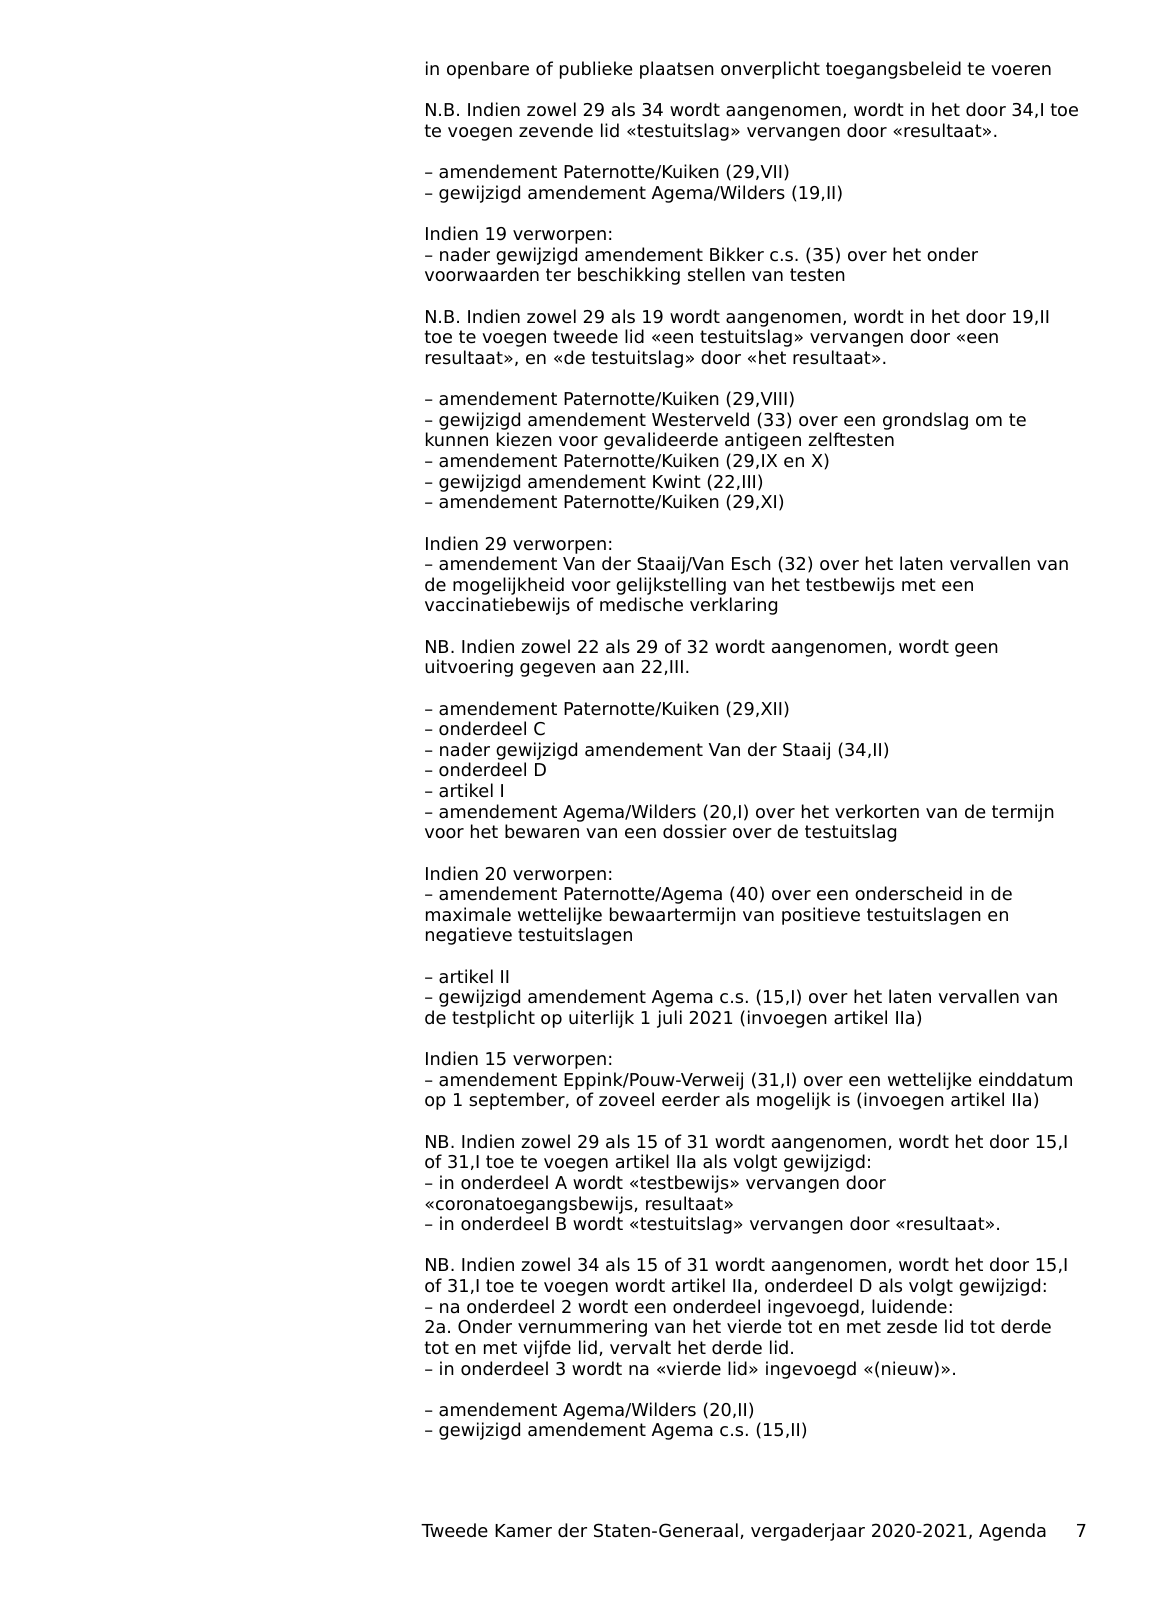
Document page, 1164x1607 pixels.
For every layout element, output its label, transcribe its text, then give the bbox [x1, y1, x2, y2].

table_cell [77, 1400, 401, 1420]
table_cell – amendement Paternotte/Kuiken (29,IX en X) [418, 451, 1087, 472]
table_cell [418, 1029, 1087, 1049]
table_cell [77, 1029, 401, 1049]
table_cell [77, 1049, 401, 1070]
table_cell [77, 286, 401, 307]
table_cell Indien 29 verworpen: [418, 534, 1087, 554]
table_cell [401, 719, 418, 740]
table_cell [77, 884, 401, 946]
table_cell – nader gewijzigd amendement Van der Staaij (34,II) [418, 740, 1087, 760]
table_cell Indien 20 verworpen: [418, 864, 1087, 884]
table_cell [77, 1173, 401, 1214]
table_cell [401, 1214, 418, 1235]
table_cell [401, 1441, 418, 1462]
table_cell [77, 864, 401, 884]
table_cell – amendement Agema/Wilders (20,I) over het verkorten van de termijn voor het bewaren van een dossier over de testuitslag [418, 802, 1087, 843]
table_cell – in onderdeel 3 wordt na «vierde lid» ingevoegd «(nieuw)». [418, 1359, 1087, 1379]
table_cell – gewijzigd amendement Agema c.s. (15,II) [418, 1420, 1087, 1441]
table_cell [77, 1297, 401, 1317]
table_cell [418, 142, 1087, 162]
table_cell – gewijzigd amendement Kwint (22,III) [418, 472, 1087, 492]
table_cell [77, 616, 401, 637]
table_cell [401, 1379, 418, 1400]
table_cell [77, 843, 401, 863]
table_cell [401, 843, 418, 863]
table_cell [77, 946, 401, 967]
table_cell [77, 699, 401, 719]
table_cell – amendement Paternotte/Kuiken (29,XI) [418, 492, 1087, 513]
table_cell [401, 1297, 418, 1317]
table_cell N.B. Indien zowel 29 als 19 wordt aangenomen, wordt in het door 19,II toe te voegen tweede lid «een testuitslag» vervangen door «een resultaat», en «de testuitslag» door «het resultaat». [418, 307, 1087, 368]
table_cell [401, 1400, 418, 1420]
table_cell Indien 19 verworpen: [418, 224, 1087, 245]
table_cell [401, 286, 418, 307]
table_cell [77, 554, 401, 616]
table_cell [401, 1132, 418, 1173]
table_cell [77, 967, 401, 987]
table_cell [77, 80, 401, 100]
table_cell [418, 204, 1087, 224]
table_cell [401, 1359, 418, 1379]
table_cell Indien 15 verworpen: [418, 1049, 1087, 1070]
table_cell [401, 1173, 418, 1214]
table_cell [401, 245, 418, 286]
table_cell [401, 616, 418, 637]
table_cell – in onderdeel A wordt «testbewijs» vervangen door «coronatoegangsbewijs, resultaat» [418, 1173, 1087, 1214]
table_cell [77, 1111, 401, 1132]
table_cell [77, 1132, 401, 1173]
table_cell [77, 1070, 401, 1111]
table_cell [77, 451, 401, 472]
table_cell [77, 513, 401, 533]
table_cell [401, 472, 418, 492]
table_cell [401, 1070, 418, 1111]
table_cell [401, 1111, 418, 1132]
table_cell [418, 616, 1087, 637]
table_cell NB. Indien zowel 29 als 15 of 31 wordt aangenomen, wordt het door 15,I of 31,I toe te voegen artikel IIa als volgt gewijzigd: [418, 1132, 1087, 1173]
table_cell [401, 80, 418, 100]
table_cell [77, 719, 401, 740]
table_cell [401, 802, 418, 843]
table_cell [418, 1111, 1087, 1132]
table_cell [401, 1029, 418, 1049]
table_cell [418, 1379, 1087, 1400]
table_cell [77, 781, 401, 802]
table_cell [418, 946, 1087, 967]
table_cell [401, 224, 418, 245]
table_cell [77, 740, 401, 760]
table_cell [77, 389, 401, 410]
table_cell – artikel I [418, 781, 1087, 802]
table_cell [77, 1255, 401, 1297]
table_cell [418, 1235, 1087, 1255]
table_cell – amendement Eppink/Pouw-Verweij (31,I) over een wettelijke einddatum op 1 september, of zoveel eerder als mogelijk is (invoegen artikel IIa) [418, 1070, 1087, 1111]
table_cell [401, 204, 418, 224]
table_cell [418, 286, 1087, 307]
table_cell [401, 1420, 418, 1441]
table_cell [401, 740, 418, 760]
table_cell – amendement Paternotte/Agema (40) over een onderscheid in de maximale wettelijke bewaartermijn van positieve testuitslagen en negatieve testuitslagen [418, 884, 1087, 946]
table_cell [418, 843, 1087, 863]
table_cell [77, 1420, 401, 1441]
table_cell [401, 637, 418, 678]
table_cell [77, 183, 401, 203]
table_cell [401, 492, 418, 513]
table_cell [401, 513, 418, 533]
table_cell – na onderdeel 2 wordt een onderdeel ingevoegd, luidende: [418, 1297, 1087, 1317]
table_cell [77, 1317, 401, 1358]
table_cell – amendement Paternotte/Kuiken (29,VIII) [418, 389, 1087, 410]
table_cell [77, 678, 401, 698]
table_cell [77, 1235, 401, 1255]
table_cell [77, 1379, 401, 1400]
table_cell [418, 513, 1087, 533]
table_cell [401, 369, 418, 389]
table_cell [401, 884, 418, 946]
table_cell [77, 369, 401, 389]
table_cell – onderdeel C [418, 719, 1087, 740]
table_cell [77, 1214, 401, 1235]
table_cell NB. Indien zowel 34 als 15 of 31 wordt aangenomen, wordt het door 15,I of 31,I toe te voegen wordt artikel IIa, onderdeel D als volgt gewijzigd: [418, 1255, 1087, 1297]
table_cell [401, 142, 418, 162]
table_cell – onderdeel D [418, 760, 1087, 781]
table_cell [401, 410, 418, 451]
table_cell [401, 1255, 418, 1297]
table_cell – artikel II [418, 967, 1087, 987]
table_cell – amendement Paternotte/Kuiken (29,VII) [418, 162, 1087, 183]
table_cell – amendement Paternotte/Kuiken (29,XII) [418, 699, 1087, 719]
table_cell [401, 967, 418, 987]
table_cell NB. Indien zowel 22 als 29 of 32 wordt aangenomen, wordt geen uitvoering gegeven aan 22,III. [418, 637, 1087, 678]
table_cell [77, 142, 401, 162]
table_cell – gewijzigd amendement Westerveld (33) over een grondslag om te kunnen kiezen voor gevalideerde antigeen zelftesten [418, 410, 1087, 451]
table_cell [418, 1441, 1087, 1462]
table_cell [401, 100, 418, 142]
table_cell [77, 224, 401, 245]
table_cell [77, 534, 401, 554]
table_cell – gewijzigd amendement Agema/Wilders (19,II) [418, 183, 1087, 203]
table_cell [401, 699, 418, 719]
table_cell [77, 492, 401, 513]
table_cell [77, 802, 401, 843]
table_cell [77, 204, 401, 224]
table_cell [401, 59, 418, 80]
table_cell [418, 369, 1087, 389]
table_cell [77, 637, 401, 678]
table_cell [401, 760, 418, 781]
table_cell [77, 1359, 401, 1379]
table_cell [77, 1441, 401, 1462]
table_cell [401, 389, 418, 410]
table_cell [401, 162, 418, 183]
table_cell [77, 245, 401, 286]
table_cell [401, 183, 418, 203]
table_cell – amendement Agema/Wilders (20,II) [418, 1400, 1087, 1420]
table_cell [401, 451, 418, 472]
table_cell in openbare of publieke plaatsen onverplicht toegangsbeleid te voeren [418, 59, 1087, 80]
table_cell [401, 534, 418, 554]
table_cell – nader gewijzigd amendement Bikker c.s. (35) over het onder voorwaarden ter beschikking stellen van testen [418, 245, 1087, 286]
table_cell [401, 1317, 418, 1358]
table_cell [401, 946, 418, 967]
table_cell – gewijzigd amendement Agema c.s. (15,I) over het laten vervallen van de testplicht op uiterlijk 1 juli 2021 (invoegen artikel IIa) [418, 987, 1087, 1028]
table_cell [418, 80, 1087, 100]
table_cell [77, 307, 401, 368]
table_cell [77, 59, 401, 80]
table_cell [401, 987, 418, 1028]
table_cell [401, 864, 418, 884]
table_cell [77, 760, 401, 781]
table_cell [401, 1235, 418, 1255]
table_cell [401, 1049, 418, 1070]
table_cell – amendement Van der Staaij/Van Esch (32) over het laten vervallen van de mogelijkheid voor gelijkstelling van het testbewijs met een vaccinatiebewijs of medische verklaring [418, 554, 1087, 616]
table_cell [77, 410, 401, 451]
table_cell 2a. Onder vernummering van het vierde tot en met zesde lid tot derde tot en met vijfde lid, vervalt het derde lid. [418, 1317, 1087, 1358]
table_cell – in onderdeel B wordt «testuitslag» vervangen door «resultaat». [418, 1214, 1087, 1235]
table_cell [77, 472, 401, 492]
table_cell [401, 781, 418, 802]
table_cell [401, 307, 418, 368]
table_cell [77, 987, 401, 1028]
table_cell [401, 678, 418, 698]
table_cell [77, 162, 401, 183]
table_cell [77, 100, 401, 142]
table_cell [401, 554, 418, 616]
table_cell N.B. Indien zowel 29 als 34 wordt aangenomen, wordt in het door 34,I toe te voegen zevende lid «testuitslag» vervangen door «resultaat». [418, 100, 1087, 142]
table_cell [418, 678, 1087, 698]
